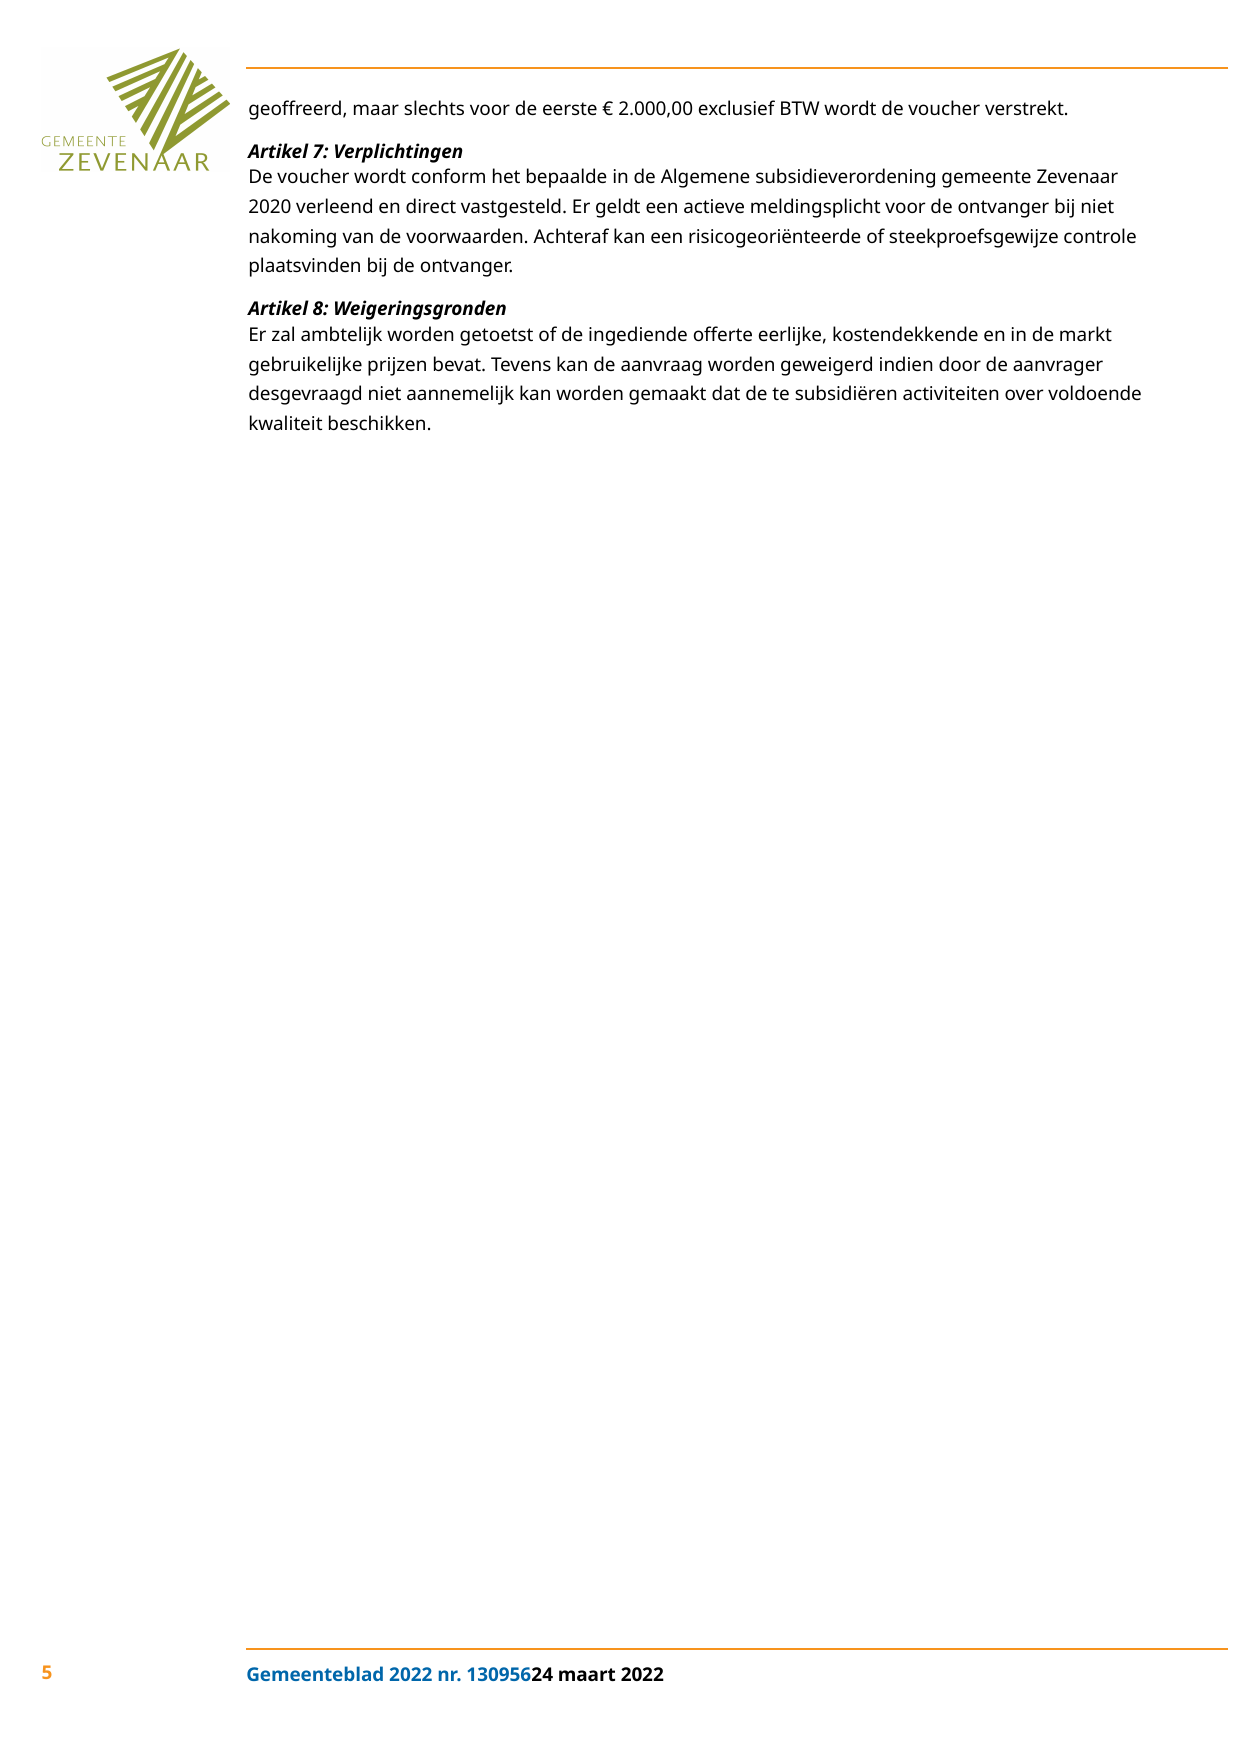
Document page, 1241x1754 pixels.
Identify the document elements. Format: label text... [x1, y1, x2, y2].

text Artikel 7: Verplichtingen [248, 138, 1152, 164]
text geoffreerd, maar slechts voor de eerste € 2.000,00 exclusief BTW wordt de voucher verstrekt. [248, 95, 1152, 121]
picture [41, 47, 231, 172]
text De voucher wordt conform het bepaalde in de Algemene subsidieverordening gemeente Zevenaar 2020 verleend en direct vastgesteld. Er geldt een actieve meldingsplicht voor de ontvanger bij niet nakoming van de voorwaarden. Achteraf kan een risicogeoriënteerde of steekproefsgewijze controle plaatsvinden bij de ontvanger. [248, 164, 1152, 278]
text Er zal ambtelijk worden getoetst of de ingediende offerte eerlijke, kostendekkende en in de markt gebruikelijke prijzen bevat. Tevens kan de aanvraag worden geweigerd indien door de aanvrager desgevraagd niet aannemelijk kan worden gemaakt dat de te subsidiëren activiteiten over voldoende kwaliteit beschikken. [248, 321, 1152, 436]
text Artikel 8: Weigeringsgronden [248, 296, 1152, 321]
